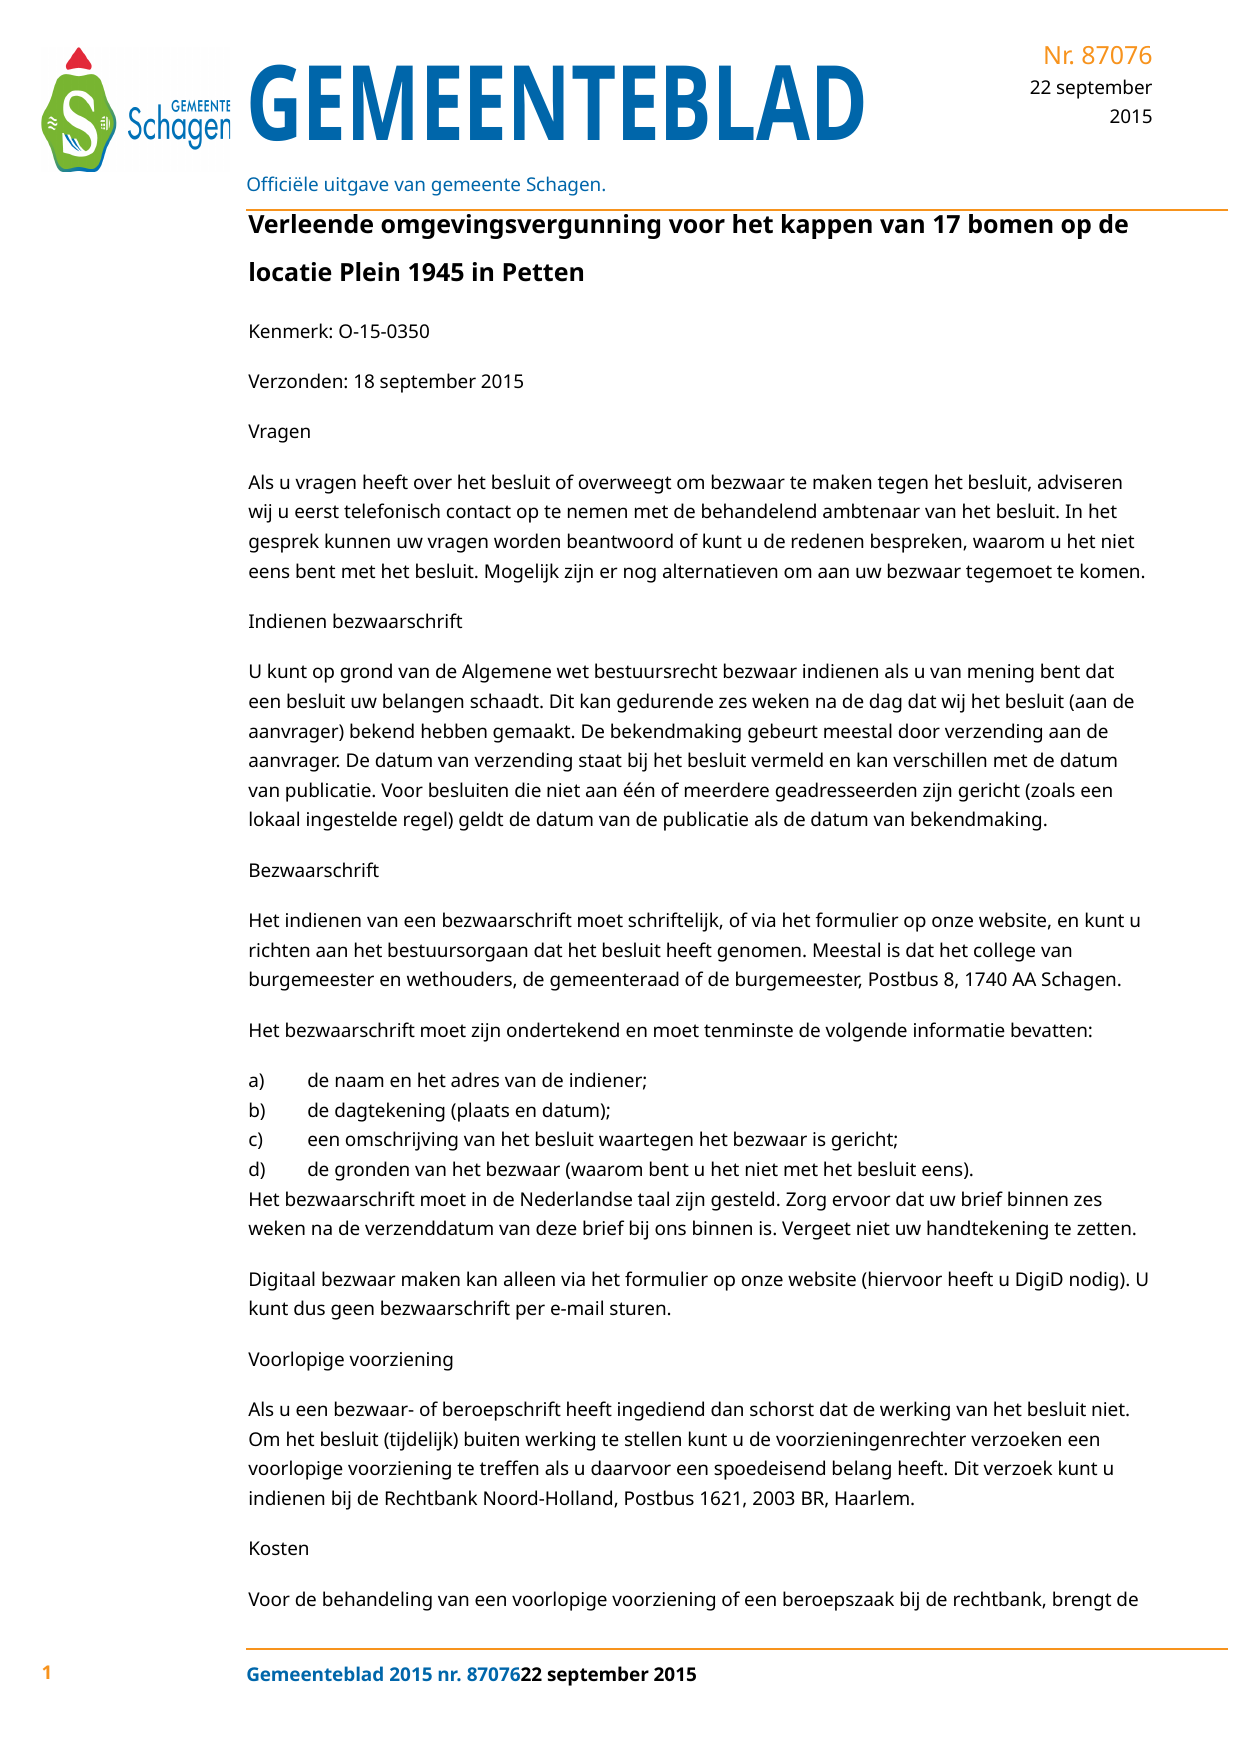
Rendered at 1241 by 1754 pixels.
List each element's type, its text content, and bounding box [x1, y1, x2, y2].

list een omschrijving van het besluit waartegen het bezwaar is gericht; [248, 1127, 1152, 1152]
text Bezwaarschrift [248, 857, 1152, 883]
text Kenmerk: O-15-0350 [248, 318, 1152, 344]
list de gronden van het bezwaar (waarom bent u het niet met het besluit eens). [248, 1156, 1152, 1182]
text Verzonden: 18 september 2015 [248, 368, 1152, 394]
text Als u een bezwaar- of beroepschrift heeft ingediend dan schorst dat de werking van het besluit niet. Om het besluit (tijdelijk) buiten werking te stellen kunt u de voorzieningenrechter verzoeken een voorlopige voorziening te treffen als u daarvoor een spoedeisend belang heeft. Dit verzoek kunt u indienen bij de Rechtbank Noord-Holland, Postbus 1621, 2003 BR, Haarlem. [248, 1396, 1152, 1511]
list de dagtekening (plaats en datum); [248, 1097, 1152, 1123]
text Het bezwaarschrift moet in de Nederlandse taal zijn gesteld. Zorg ervoor dat uw brief binnen zes weken na de verzenddatum van deze brief bij ons binnen is. Vergeet niet uw handtekening te zetten. [248, 1186, 1152, 1241]
text Het indienen van een bezwaarschrift moet schriftelijk, of via het formulier op onze website, en kunt u richten aan het bestuursorgaan dat het besluit heeft genomen. Meestal is dat het college van burgemeester en wethouders, de gemeenteraad of de burgemeester, Postbus 8, 1740 AA Schagen. [248, 907, 1152, 992]
text Verleende omgevingsvergunning voor het kappen van 17 bomen op de locatie Plein 1945 in Petten [248, 211, 1152, 288]
text Vragen [248, 419, 1152, 444]
text Voor de behandeling van een voorlopige voorziening of een beroepszaak bij de rechtbank, brengt de [248, 1586, 1152, 1612]
text U kunt op grond van de Algemene wet bestuursrecht bezwaar indienen als u van mening bent dat een besluit uw belangen schaadt. Dit kan gedurende zes weken na de dag dat wij het besluit (aan de aanvrager) bekend hebben gemaakt. De bekendmaking gebeurt meestal door verzending aan de aanvrager. De datum van verzending staat bij het besluit vermeld en kan verschillen met de datum van publicatie. Voor besluiten die niet aan één of meerdere geadresseerden zijn gericht (zoals een lokaal ingestelde regel) geldt de datum van de publicatie als de datum van bekendmaking. [248, 659, 1152, 832]
text Kosten [248, 1535, 1152, 1561]
picture [41, 47, 231, 172]
text Het bezwaarschrift moet zijn ondertekend en moet tenminste de volgende informatie bevatten: [248, 1017, 1152, 1043]
list de naam en het adres van de indiener; [248, 1067, 1152, 1093]
text Digitaal bezwaar maken kan alleen via het formulier op onze website (hiervoor heeft u DigiD nodig). U kunt dus geen bezwaarschrift per e-mail sturen. [248, 1266, 1152, 1321]
text Als u vragen heeft over het besluit of overweegt om bezwaar te maken tegen het besluit, adviseren wij u eerst telefonisch contact op te nemen met de behandelend ambtenaar van het besluit. In het gesprek kunnen uw vragen worden beantwoord of kunt u de redenen bespreken, waarom u het niet eens bent met het besluit. Mogelijk zijn er nog alternatieven om aan uw bezwaar tegemoet te komen. [248, 469, 1152, 584]
text Voorlopige voorziening [248, 1346, 1152, 1372]
text Indienen bezwaarschrift [248, 608, 1152, 634]
